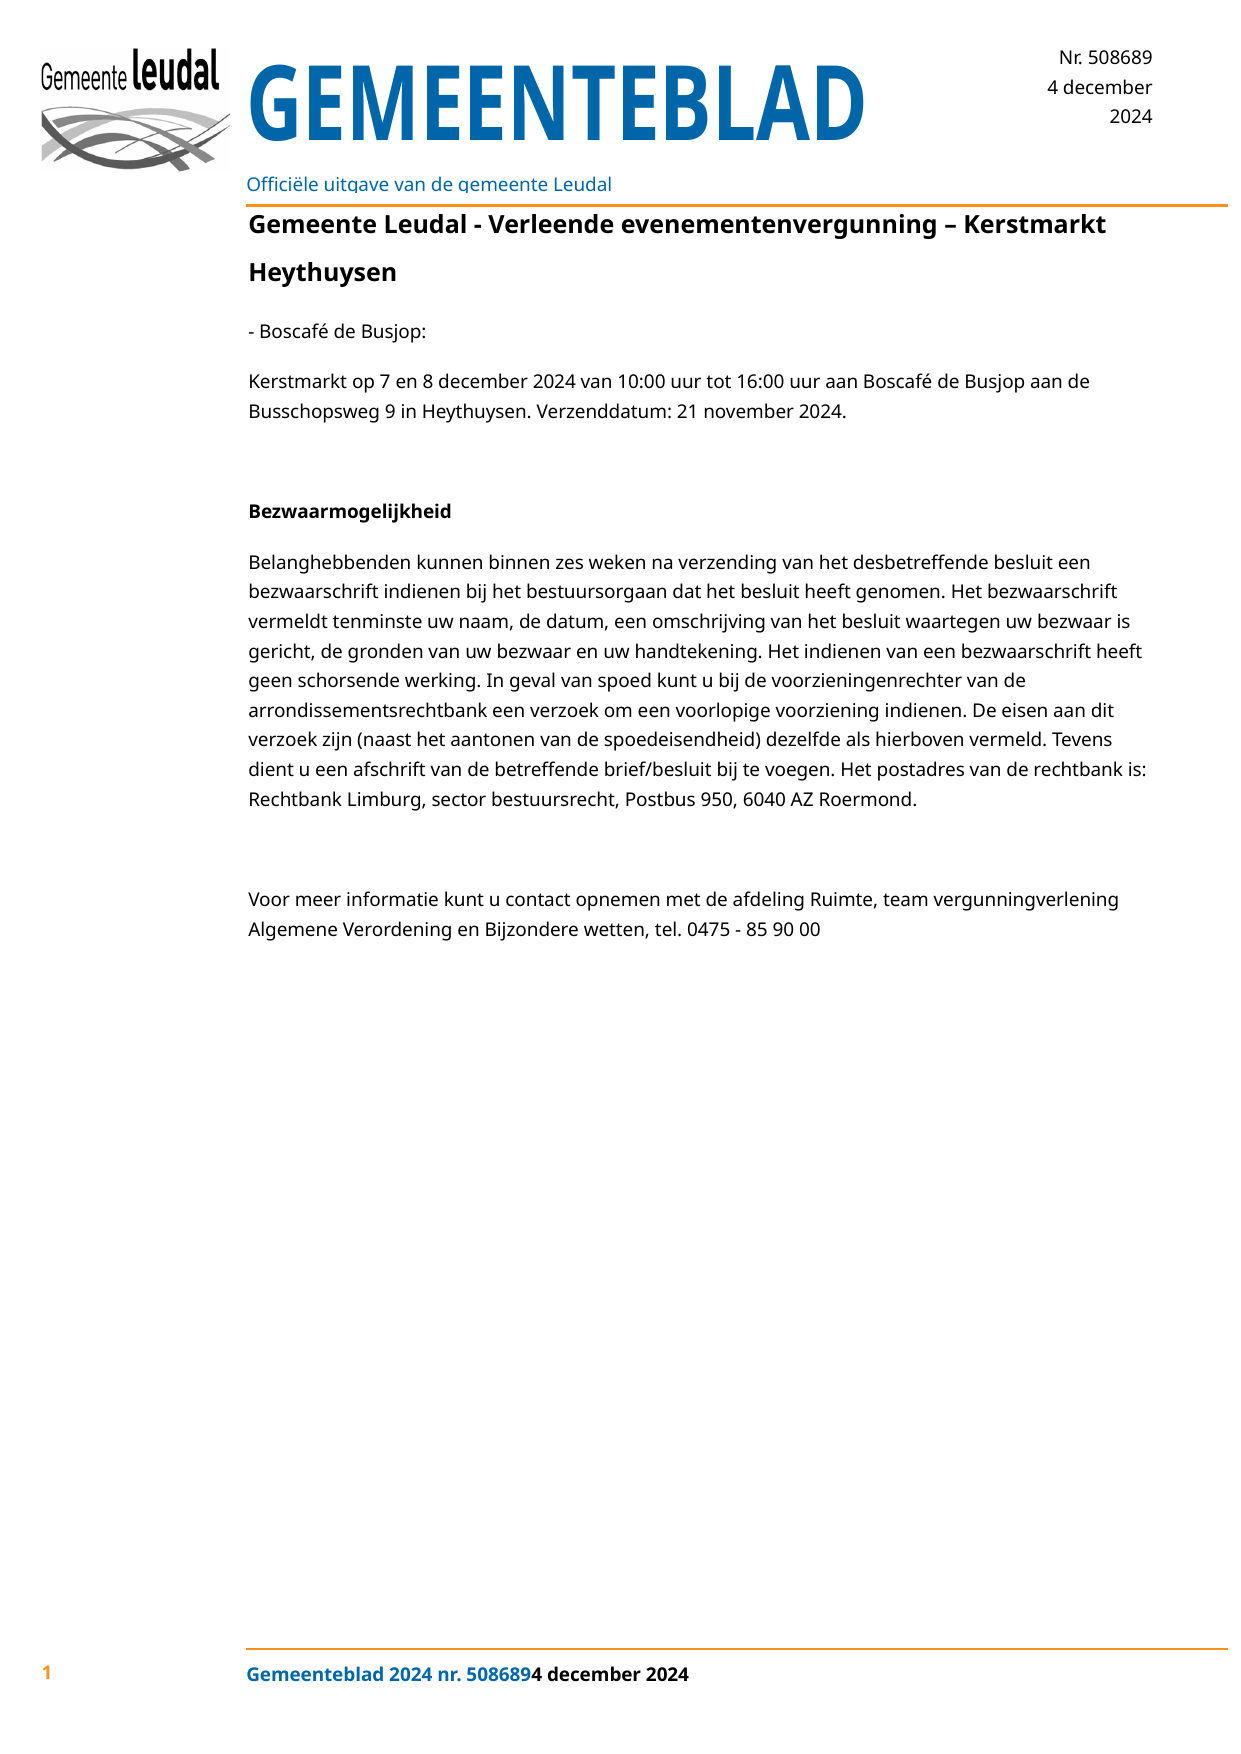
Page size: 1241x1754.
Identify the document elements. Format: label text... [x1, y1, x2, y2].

text Belanghebbenden kunnen binnen zes weken na verzending van het desbetreffende besluit een bezwaarschrift indienen bij het bestuursorgaan dat het besluit heeft genomen. Het bezwaarschrift vermeldt tenminste uw naam, de datum, een omschrijving van het besluit waartegen uw bezwaar is gericht, de gronden van uw bezwaar en uw handtekening. Het indienen van een bezwaarschrift heeft geen schorsende werking. In geval van spoed kunt u bij de voorzieningenrechter van de arrondissementsrechtbank een verzoek om een voorlopige voorziening indienen. De eisen aan dit verzoek zijn (naast het aantonen van de spoedeisendheid) dezelfde als hierboven vermeld. Tevens dient u een afschrift van de betreffende brief/besluit bij te voegen. Het postadres van de rechtbank is: Rechtbank Limburg, sector bestuursrecht, Postbus 950, 6040 AZ Roermond. [248, 549, 1152, 812]
text - Boscafé de Busjop: [248, 318, 1152, 344]
text Bezwaarmogelijkheid [248, 499, 1152, 524]
text Voor meer informatie kunt u contact opnemen met de afdeling Ruimte, team vergunningverlening Algemene Verordening en Bijzondere wetten, tel. 0475 - 85 90 00 [248, 887, 1152, 942]
text Kerstmarkt op 7 en 8 december 2024 van 10:00 uur tot 16:00 uur aan Boscafé de Busjop aan de Busschopsweg 9 in Heythuysen. Verzenddatum: 21 november 2024. [248, 368, 1152, 424]
text Gemeente Leudal - Verleende evenementenvergunning – Kerstmarkt Heythuysen [248, 207, 1152, 288]
picture [41, 47, 231, 172]
